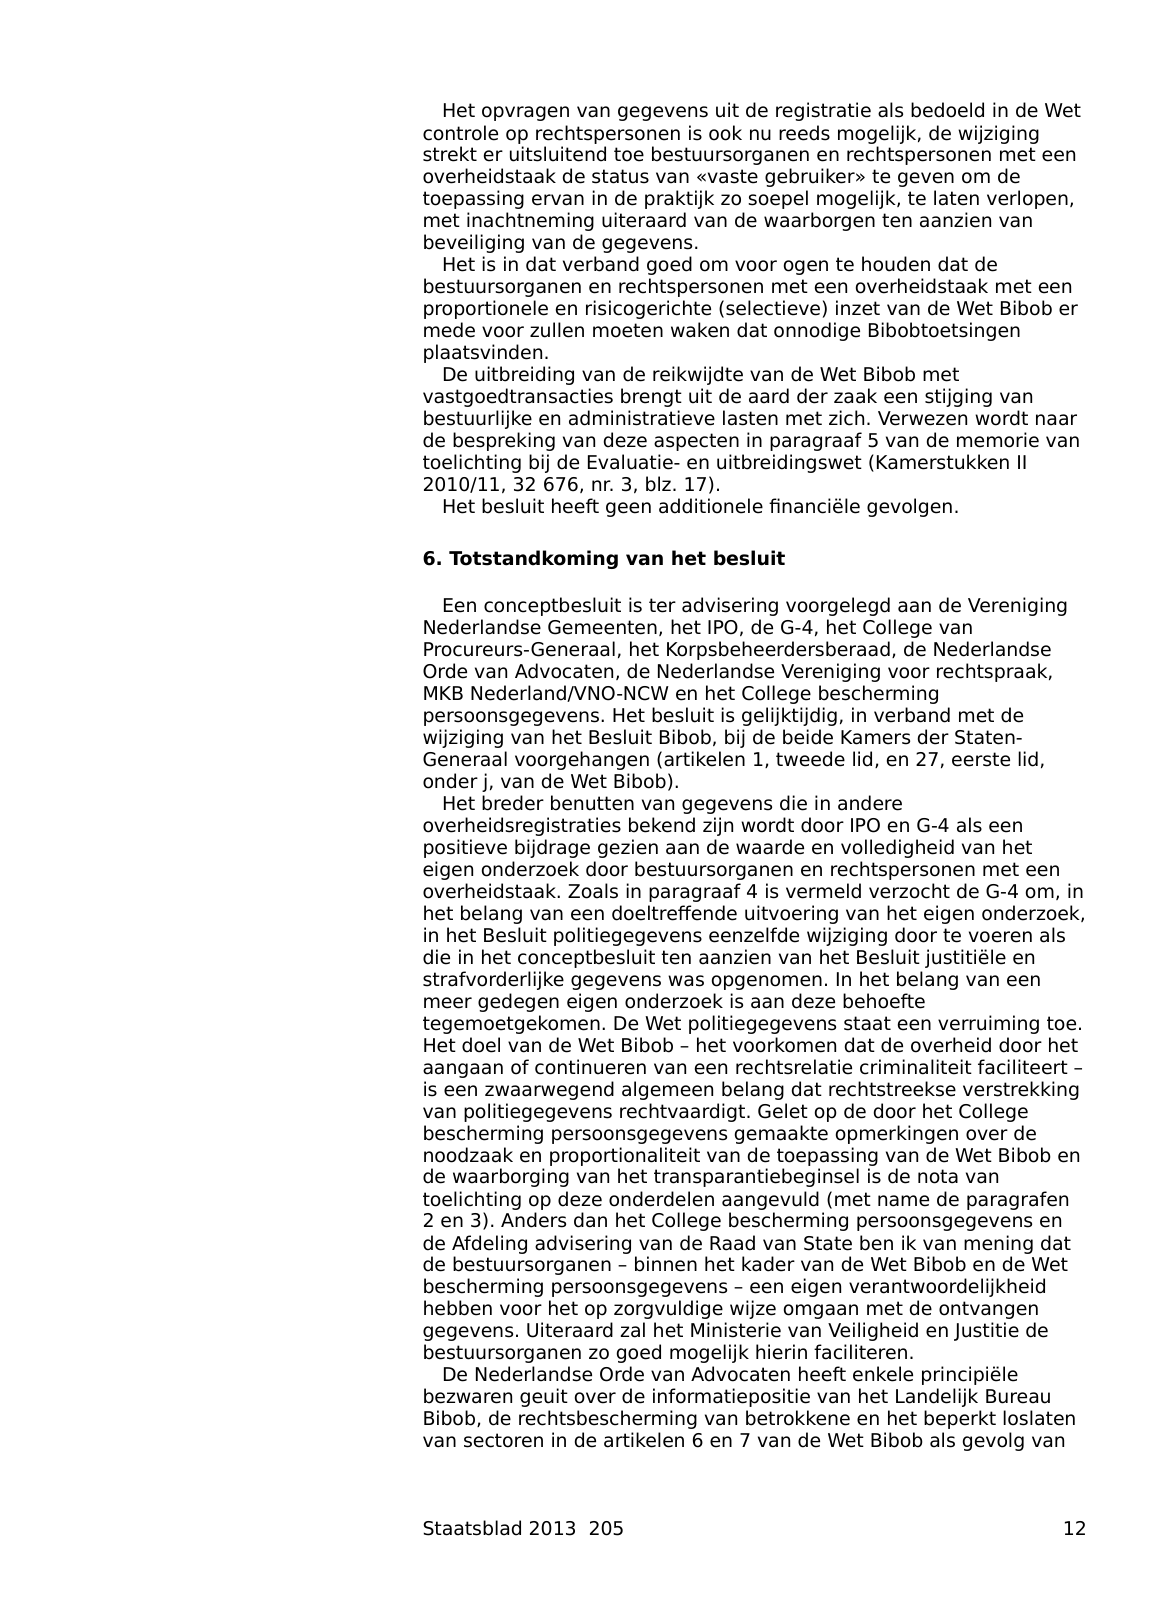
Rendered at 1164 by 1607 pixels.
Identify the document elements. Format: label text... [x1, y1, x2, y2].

subtitle 6. Totstandkoming van het besluit [422, 548, 1087, 570]
text Het besluit heeft geen additionele financiële gevolgen. [422, 496, 1087, 518]
text Het opvragen van gegevens uit de registratie als bedoeld in de Wet controle op rechtspersonen is ook nu reeds mogelijk, de wijziging strekt er uitsluitend toe bestuursorganen en rechtspersonen met een overheidstaak de status van «vaste gebruiker» te geven om de toepassing ervan in de praktijk zo soepel mogelijk, te laten verlopen, met inachtneming uiteraard van de waarborgen ten aanzien van beveiliging van de gegevens. [422, 100, 1087, 254]
text Het is in dat verband goed om voor ogen te houden dat de bestuursorganen en rechtspersonen met een overheidstaak met een proportionele en risicogerichte (selectieve) inzet van de Wet Bibob er mede voor zullen moeten waken dat onnodige Bibobtoetsingen plaatsvinden. [422, 254, 1087, 364]
text Een conceptbesluit is ter advisering voorgelegd aan de Vereniging Nederlandse Gemeenten, het IPO, de G-4, het College van Procureurs-Generaal, het Korpsbeheerdersberaad, de Nederlandse Orde van Advocaten, de Nederlandse Vereniging voor rechtspraak, MKB Nederland/VNO-NCW en het College bescherming persoonsgegevens. Het besluit is gelijktijdig, in verband met de wijziging van het Besluit Bibob, bij de beide Kamers der Staten-Generaal voorgehangen (artikelen 1, tweede lid, en 27, eerste lid, onder j, van de Wet Bibob). [422, 595, 1087, 793]
text Het breder benutten van gegevens die in andere overheidsregistraties bekend zijn wordt door IPO en G-4 als een positieve bijdrage gezien aan de waarde en volledigheid van het eigen onderzoek door bestuursorganen en rechtspersonen met een overheidstaak. Zoals in paragraaf 4 is vermeld verzocht de G-4 om, in het belang van een doeltreffende uitvoering van het eigen onderzoek, in het Besluit politiegegevens eenzelfde wijziging door te voeren als die in het conceptbesluit ten aanzien van het Besluit justitiële en strafvorderlijke gegevens was opgenomen. In het belang van een meer gedegen eigen onderzoek is aan deze behoefte tegemoetgekomen. De Wet politiegegevens staat een verruiming toe. Het doel van de Wet Bibob – het voorkomen dat de overheid door het aangaan of continueren van een rechtsrelatie criminaliteit faciliteert – is een zwaarwegend algemeen belang dat rechtstreekse verstrekking van politiegegevens rechtvaardigt. Gelet op de door het College bescherming persoonsgegevens gemaakte opmerkingen over de noodzaak en proportionaliteit van de toepassing van de Wet Bibob en de waarborging van het transparantiebeginsel is de nota van toelichting op deze onderdelen aangevuld (met name de paragrafen 2 en 3). Anders dan het College bescherming persoonsgegevens en de Afdeling advisering van de Raad van State ben ik van mening dat de bestuursorganen – binnen het kader van de Wet Bibob en de Wet bescherming persoonsgegevens – een eigen verantwoordelijkheid hebben voor het op zorgvuldige wijze omgaan met de ontvangen gegevens. Uiteraard zal het Ministerie van Veiligheid en Justitie de bestuursorganen zo goed mogelijk hierin faciliteren. [422, 793, 1087, 1364]
text De uitbreiding van de reikwijdte van de Wet Bibob met vastgoedtransacties brengt uit de aard der zaak een stijging van bestuurlijke en administratieve lasten met zich. Verwezen wordt naar de bespreking van deze aspecten in paragraaf 5 van de memorie van toelichting bij de Evaluatie- en uitbreidingswet (Kamerstukken II 2010/11, 32 676, nr. 3, blz. 17). [422, 364, 1087, 496]
text De Nederlandse Orde van Advocaten heeft enkele principiële bezwaren geuit over de informatiepositie van het Landelijk Bureau Bibob, de rechtsbescherming van betrokkene en het beperkt loslaten van sectoren in de artikelen 6 en 7 van de Wet Bibob als gevolg van [422, 1364, 1087, 1452]
